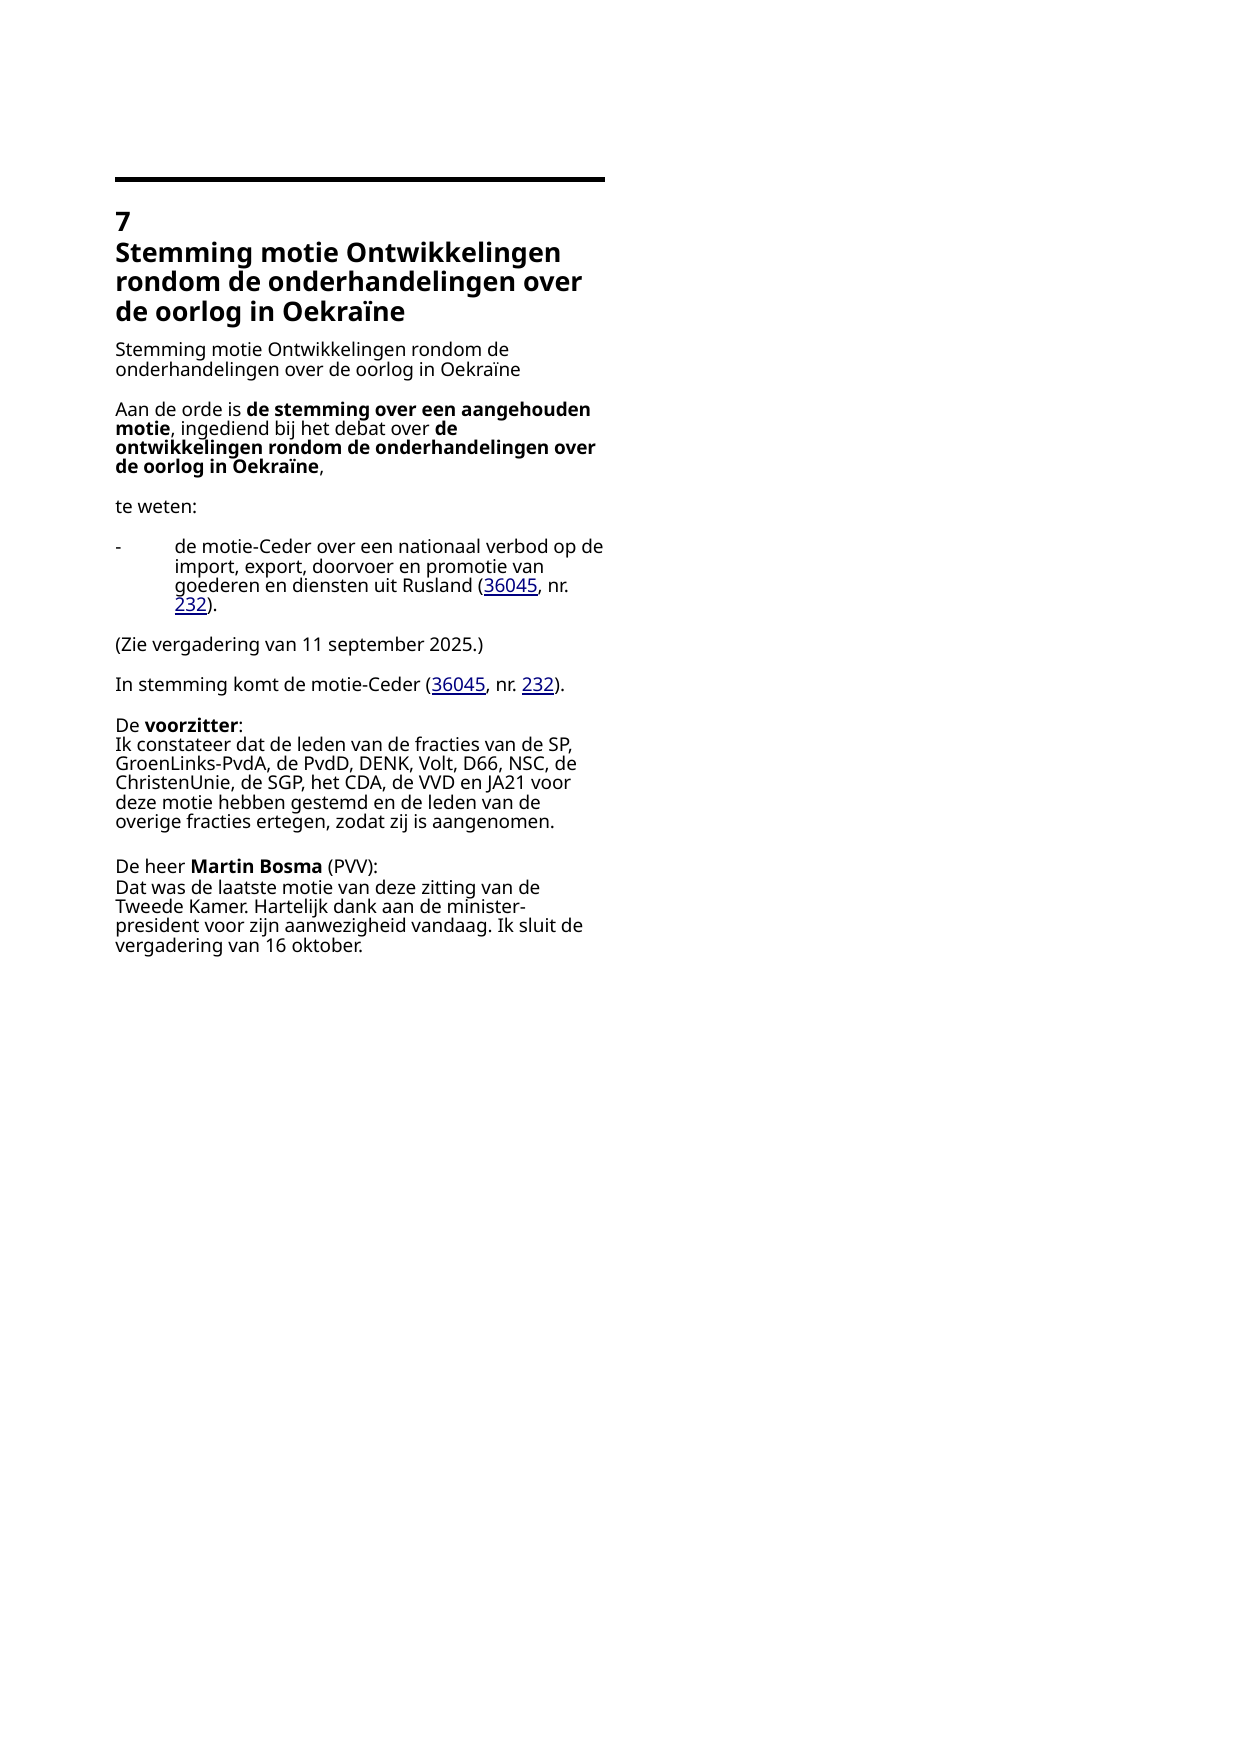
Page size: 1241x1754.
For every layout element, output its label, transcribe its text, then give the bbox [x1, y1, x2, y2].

text (Zie vergadering van 11 september 2025.) [115, 636, 605, 656]
text De heer Martin Bosma (PVV): [115, 853, 605, 879]
text Aan de orde is de stemming over een aangehouden motie, ingediend bij het debat over de ontwikkelingen rondom de onderhandelingen over de oorlog in Oekraïne, [115, 401, 605, 478]
text In stemming komt de motie-Ceder (36045, nr. 232). [115, 676, 605, 696]
text De voorzitter: [115, 717, 605, 736]
text Stemming motie Ontwikkelingen rondom de onderhandelingen over de oorlog in Oekraïne [115, 341, 605, 380]
text Ik constateer dat de leden van de fracties van de SP, GroenLinks-PvdA, de PvdD, DENK, Volt, D66, NSC, de ChristenUnie, de SGP, het CDA, de VVD en JA21 voor deze motie hebben gestemd en de leden van de overige fracties ertegen, zodat zij is aangenomen. [115, 736, 605, 832]
list de motie-Ceder over een nationaal verbod op de import, export, doorvoer en promotie van goederen en diensten uit Rusland (36045, nr. 232). [115, 538, 605, 616]
text Stemming motie Ontwikkelingen rondom de onderhandelingen over de oorlog in Oekraïne [115, 239, 605, 341]
text 7 [115, 203, 605, 239]
text Dat was de laatste motie van deze zitting van de Tweede Kamer. Hartelijk dank aan de minister-president voor zijn aanwezigheid vandaag. Ik sluit de vergadering van 16 oktober. [115, 879, 605, 956]
text te weten: [115, 498, 605, 518]
